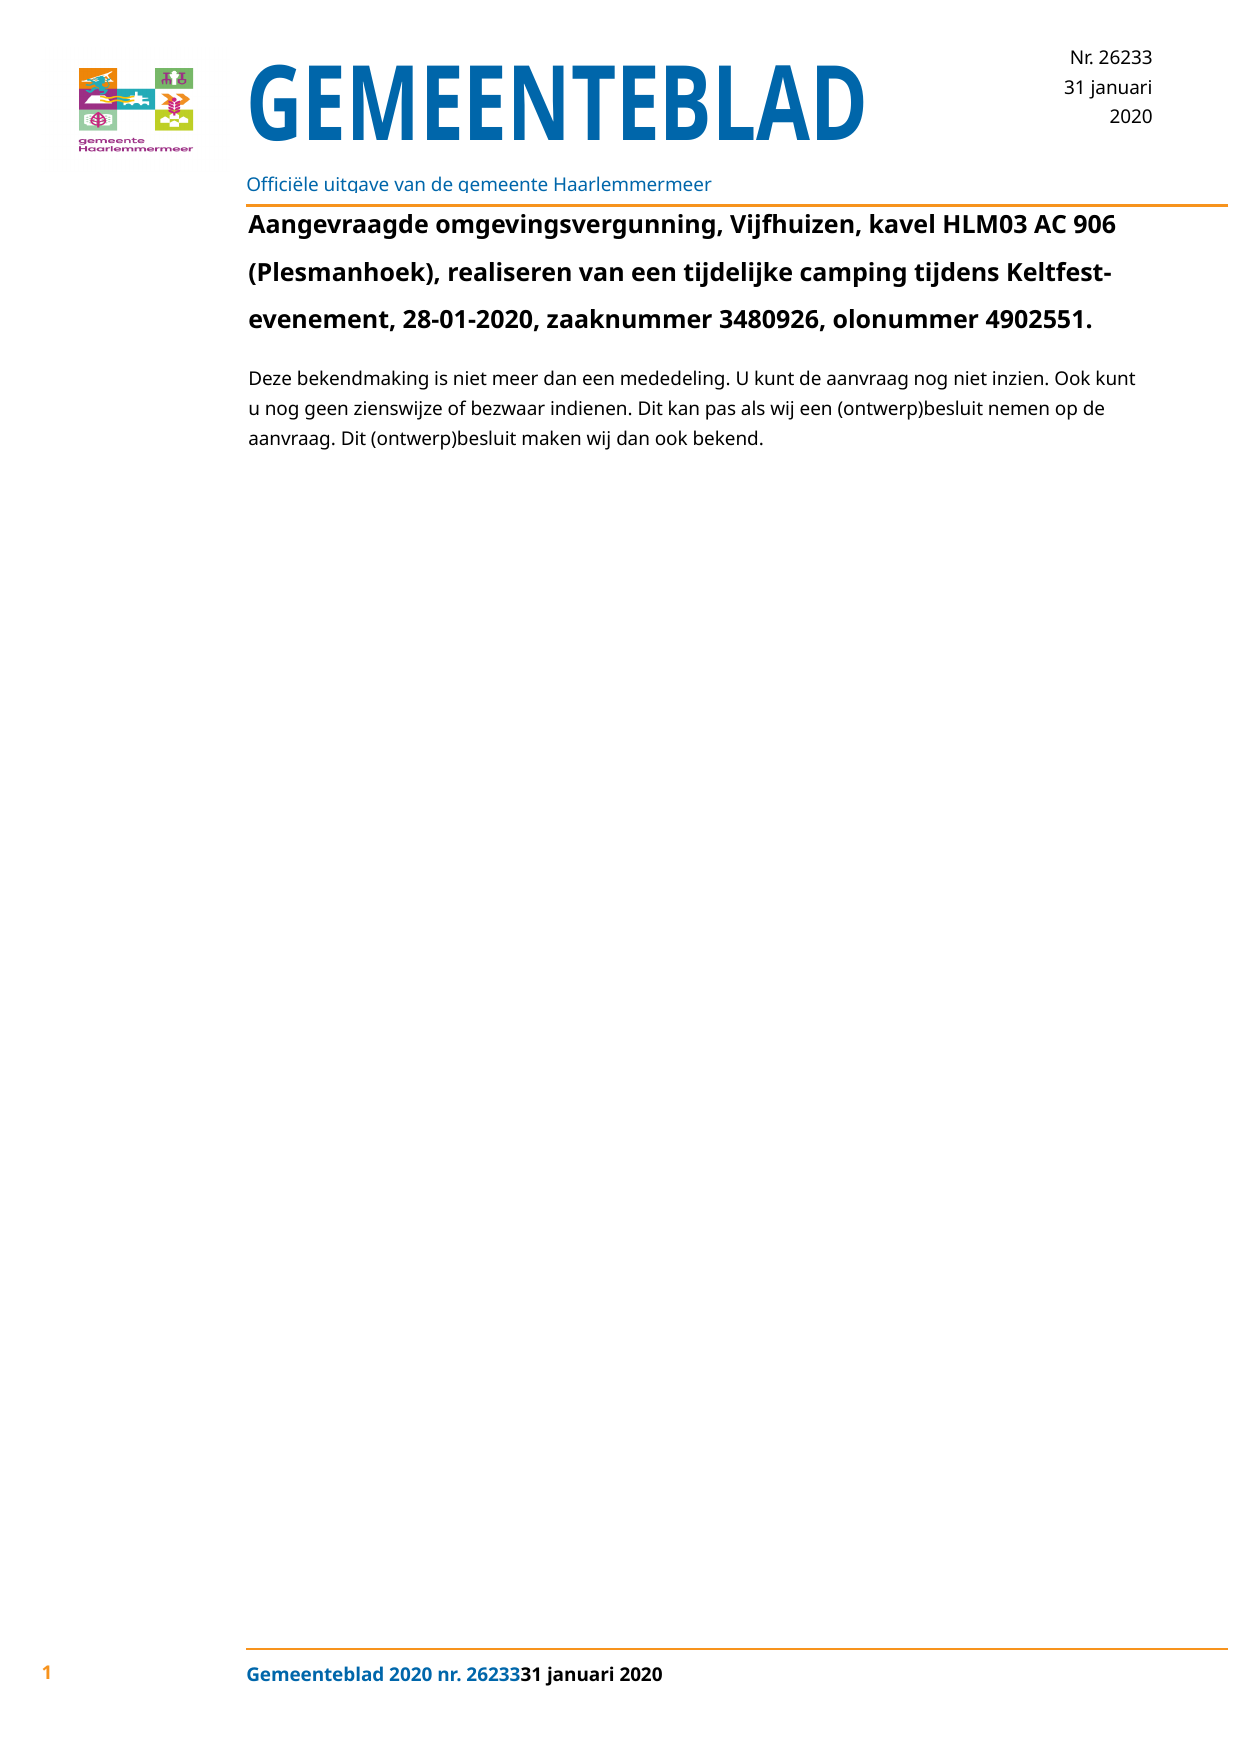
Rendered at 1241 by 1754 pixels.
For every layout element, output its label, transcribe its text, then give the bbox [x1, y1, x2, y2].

text Aangevraagde omgevingsvergunning, Vijfhuizen, kavel HLM03 AC 906 (Plesmanhoek), realiseren van een tijdelijke camping tijdens Keltfest-evenement, 28-01-2020, zaaknummer 3480926, olonummer 4902551. [248, 207, 1152, 336]
picture [41, 47, 231, 172]
text Deze bekendmaking is niet meer dan een mededeling. U kunt de aanvraag nog niet inzien. Ook kunt u nog geen zienswijze of bezwaar indienen. Dit kan pas als wij een (ontwerp)besluit nemen op de aanvraag. Dit (ontwerp)besluit maken wij dan ook bekend. [248, 366, 1152, 450]
